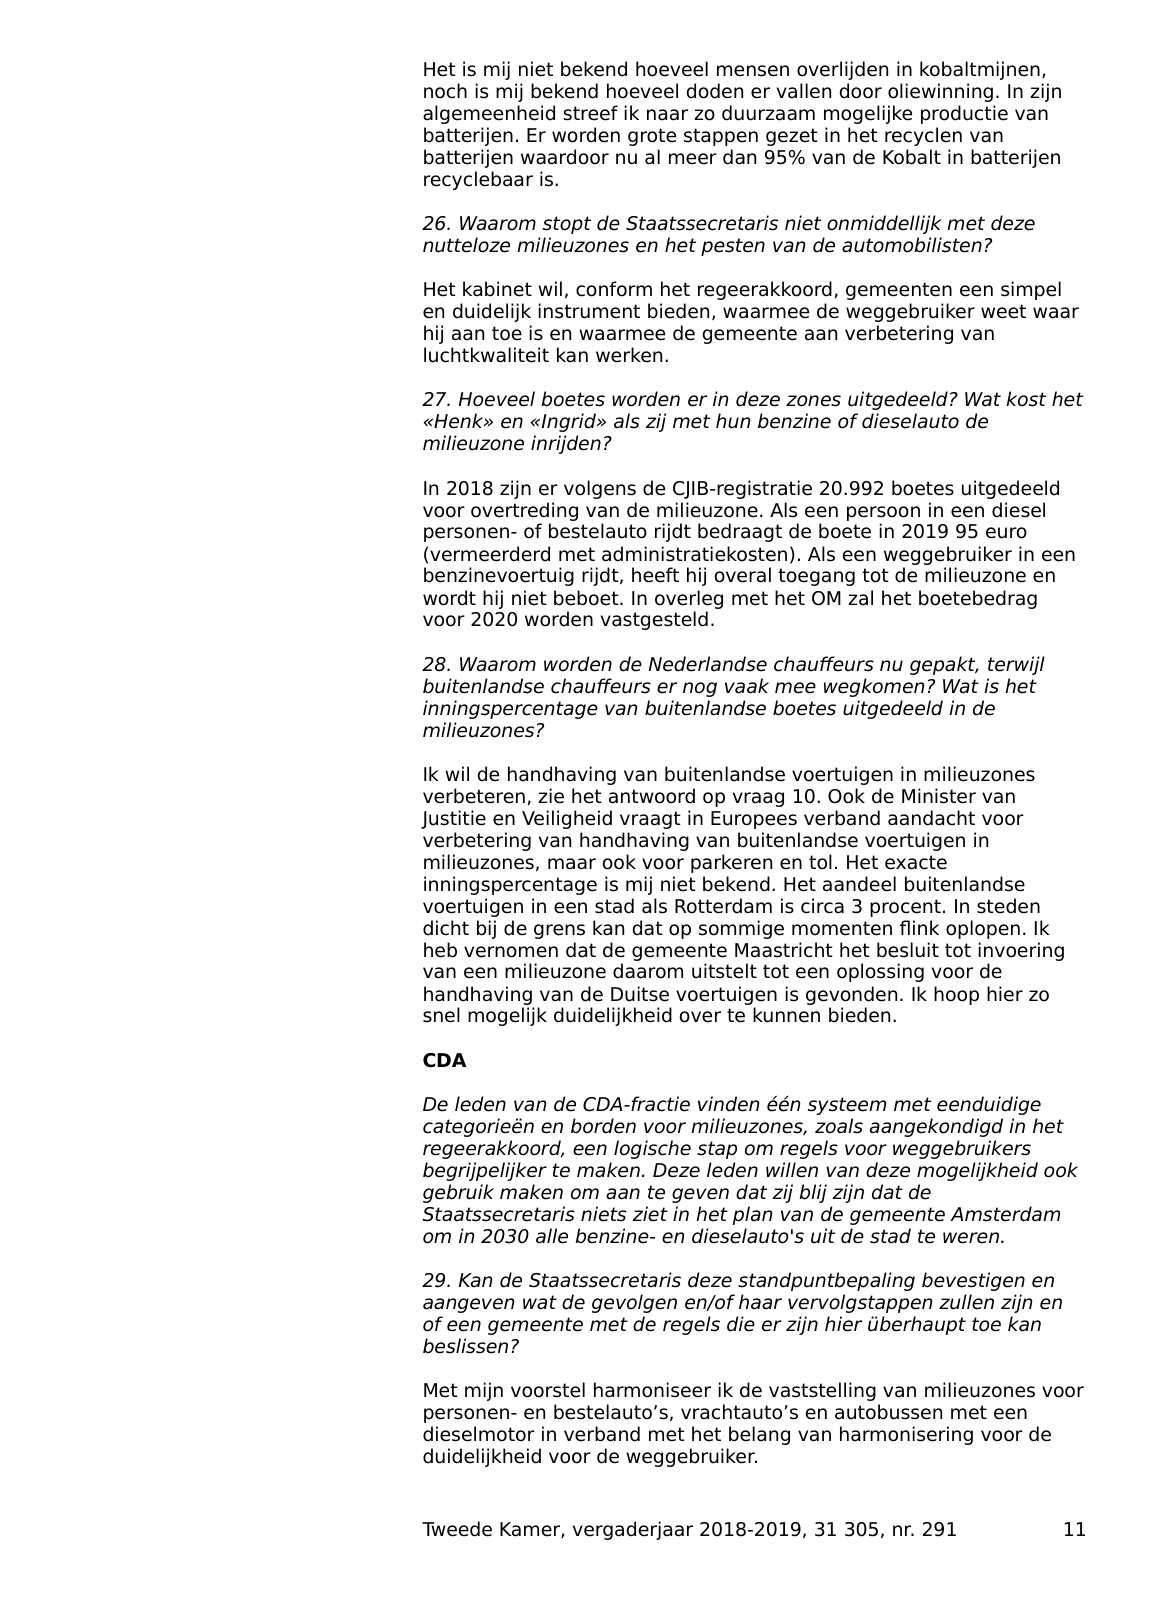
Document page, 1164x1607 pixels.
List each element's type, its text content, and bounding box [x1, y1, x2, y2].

subtitle De leden van de CDA-fractie vinden één systeem met eenduidige categorieën en borden voor milieuzones, zoals aangekondigd in het regeerakkoord, een logische stap om regels voor weggebruikers begrijpelijker te maken. Deze leden willen van deze mogelijkheid ook gebruik maken om aan te geven dat zij blij zijn dat de Staatssecretaris niets ziet in het plan van de gemeente Amsterdam om in 2030 alle benzine- en dieselauto's uit de stad te weren. [422, 1094, 1087, 1248]
text Ik wil de handhaving van buitenlandse voertuigen in milieuzones verbeteren, zie het antwoord op vraag 10. Ook de Minister van Justitie en Veiligheid vraagt in Europees verband aandacht voor verbetering van handhaving van buitenlandse voertuigen in milieuzones, maar ook voor parkeren en tol. Het exacte inningspercentage is mij niet bekend. Het aandeel buitenlandse voertuigen in een stad als Rotterdam is circa 3 procent. In steden dicht bij de grens kan dat op sommige momenten flink oplopen. Ik heb vernomen dat de gemeente Maastricht het besluit tot invoering van een milieuzone daarom uitstelt tot een oplossing voor de handhaving van de Duitse voertuigen is gevonden. Ik hoop hier zo snel mogelijk duidelijkheid over te kunnen bieden. [422, 764, 1087, 1027]
text Het kabinet wil, conform het regeerakkoord, gemeenten een simpel en duidelijk instrument bieden, waarmee de weggebruiker weet waar hij aan toe is en waarmee de gemeente aan verbetering van luchtkwaliteit kan werken. [422, 279, 1087, 367]
subtitle 26. Waarom stopt de Staatssecretaris niet onmiddellijk met deze nutteloze milieuzones en het pesten van de automobilisten? [422, 213, 1087, 257]
subtitle 28. Waarom worden de Nederlandse chauffeurs nu gepakt, terwijl buitenlandse chauffeurs er nog vaak mee wegkomen? Wat is het inningspercentage van buitenlandse boetes uitgedeeld in de milieuzones? [422, 653, 1087, 741]
subtitle 27. Hoeveel boetes worden er in deze zones uitgedeeld? Wat kost het «Henk» en «Ingrid» als zij met hun benzine of dieselauto de milieuzone inrijden? [422, 389, 1087, 455]
text Het is mij niet bekend hoeveel mensen overlijden in kobaltmijnen, noch is mij bekend hoeveel doden er vallen door oliewinning. In zijn algemeenheid streef ik naar zo duurzaam mogelijke productie van batterijen. Er worden grote stappen gezet in het recyclen van batterijen waardoor nu al meer dan 95% van de Kobalt in batterijen recyclebaar is. [422, 59, 1087, 191]
subtitle CDA [422, 1049, 1087, 1072]
text In 2018 zijn er volgens de CJIB-registratie 20.992 boetes uitgedeeld voor overtreding van de milieuzone. Als een persoon in een diesel personen- of bestelauto rijdt bedraagt de boete in 2019 95 euro (vermeerderd met administratiekosten). Als een weggebruiker in een benzinevoertuig rijdt, heeft hij overal toegang tot de milieuzone en wordt hij niet beboet. In overleg met het OM zal het boetebedrag voor 2020 worden vastgesteld. [422, 477, 1087, 631]
subtitle 29. Kan de Staatssecretaris deze standpuntbepaling bevestigen en aangeven wat de gevolgen en/of haar vervolgstappen zullen zijn en of een gemeente met de regels die er zijn hier überhaupt toe kan beslissen? [422, 1270, 1087, 1358]
text Met mijn voorstel harmoniseer ik de vaststelling van milieuzones voor personen- en bestelauto’s, vrachtauto’s en autobussen met een dieselmotor in verband met het belang van harmonisering voor de duidelijkheid voor de weggebruiker. [422, 1380, 1087, 1468]
